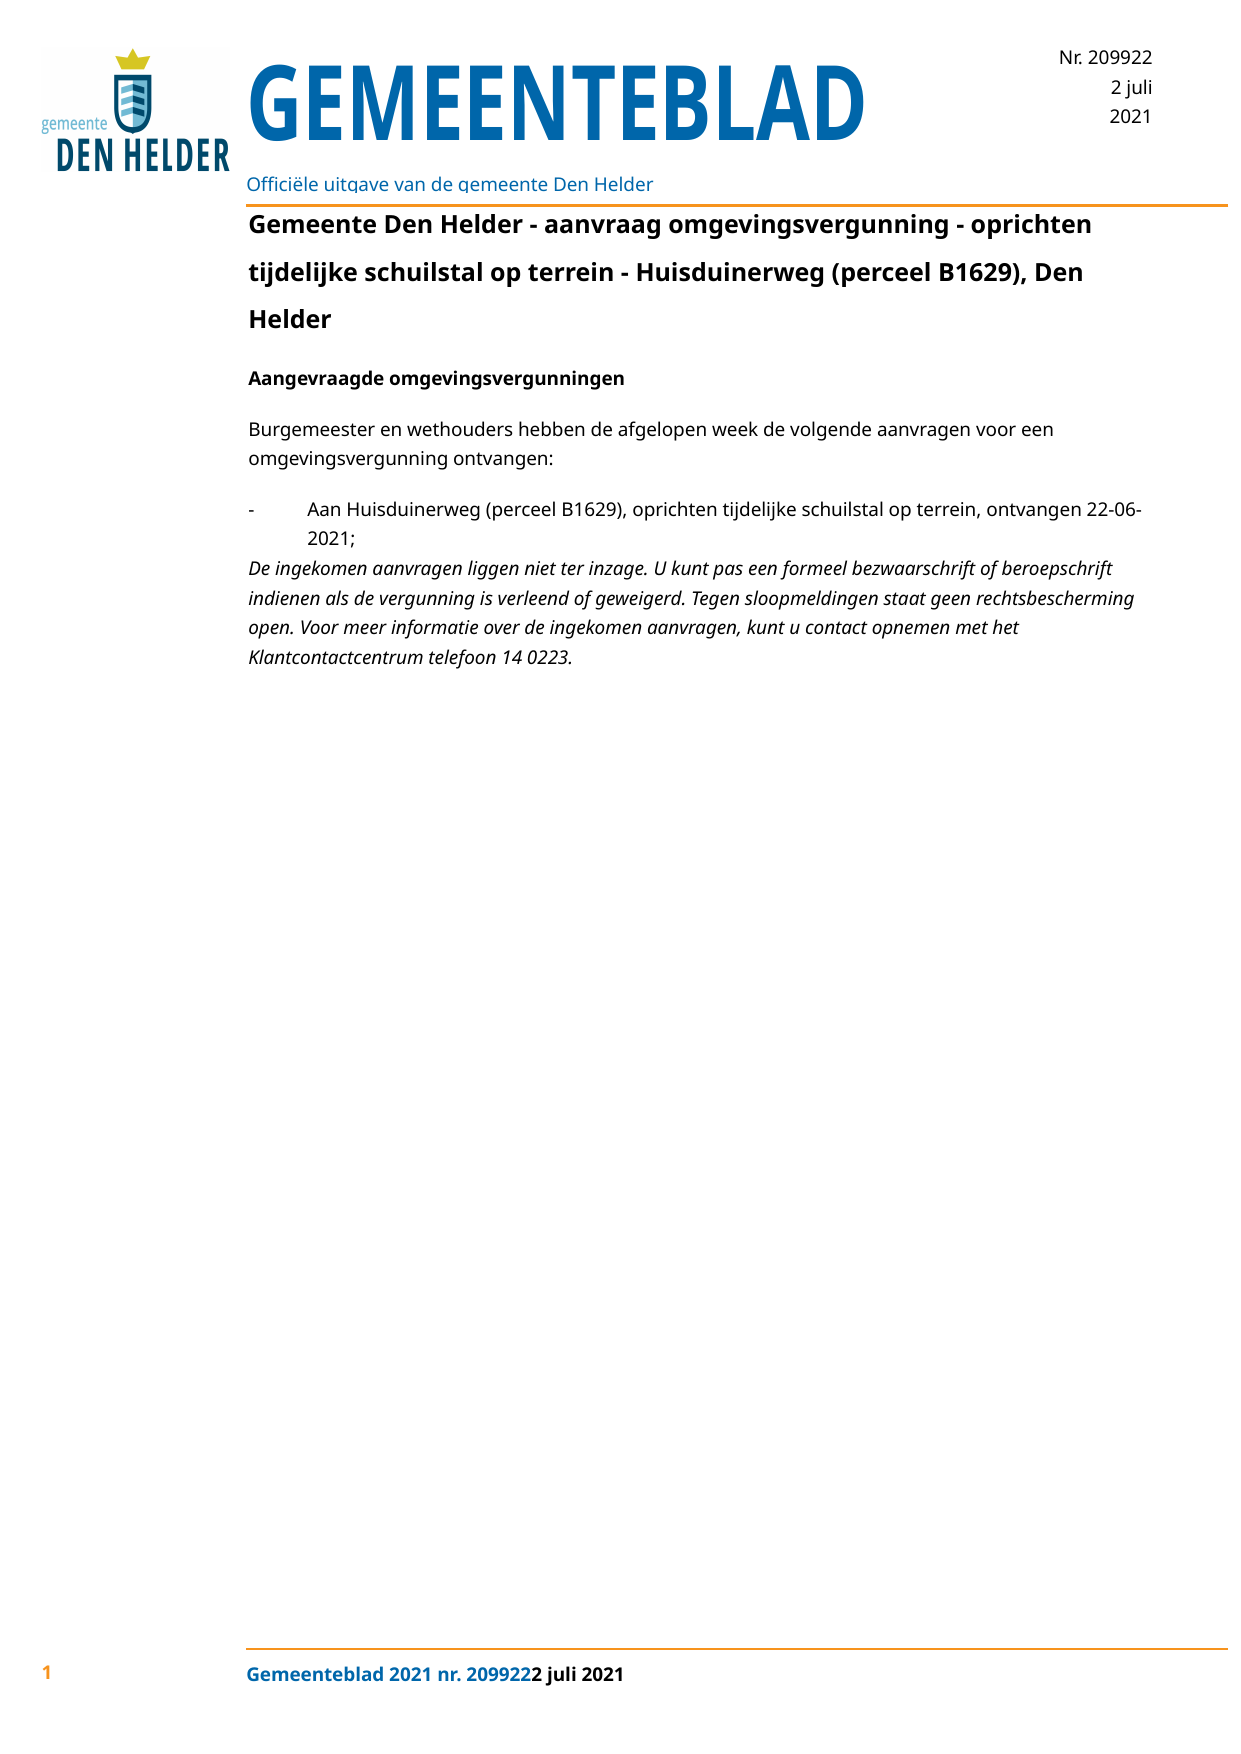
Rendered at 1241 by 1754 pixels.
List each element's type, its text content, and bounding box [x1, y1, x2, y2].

text Burgemeester en wethouders hebben de afgelopen week de volgende aanvragen voor een omgevingsvergunning ontvangen: [248, 416, 1152, 471]
picture [220, 160, 224, 172]
list Aan Huisduinerweg (perceel B1629), oprichten tijdelijke schuilstal op terrein, ontvangen 22-06-2021; [248, 496, 1152, 551]
picture [63, 144, 68, 165]
text Gemeente Den Helder - aanvraag omgevingsvergunning - oprichten tijdelijke schuilstal op terrein - Huisduinerweg (perceel B1629), Den Helder [248, 207, 1152, 336]
picture [41, 47, 231, 172]
picture [100, 154, 106, 172]
picture [182, 144, 187, 165]
picture [130, 157, 135, 172]
text De ingekomen aanvragen liggen niet ter inzage. U kunt pas een formeel bezwaarschrift of beroepschrift indienen als de vergunning is verleend of geweigerd. Tegen sloopmeldingen staat geen rechtsbescherming open. Voor meer informatie over de ingekomen aanvragen, kunt u contact opnemen met het Klantcontactcentrum telefoon 14 0223. [248, 555, 1152, 669]
text Aangevraagde omgevingsvergunningen [248, 366, 1152, 391]
